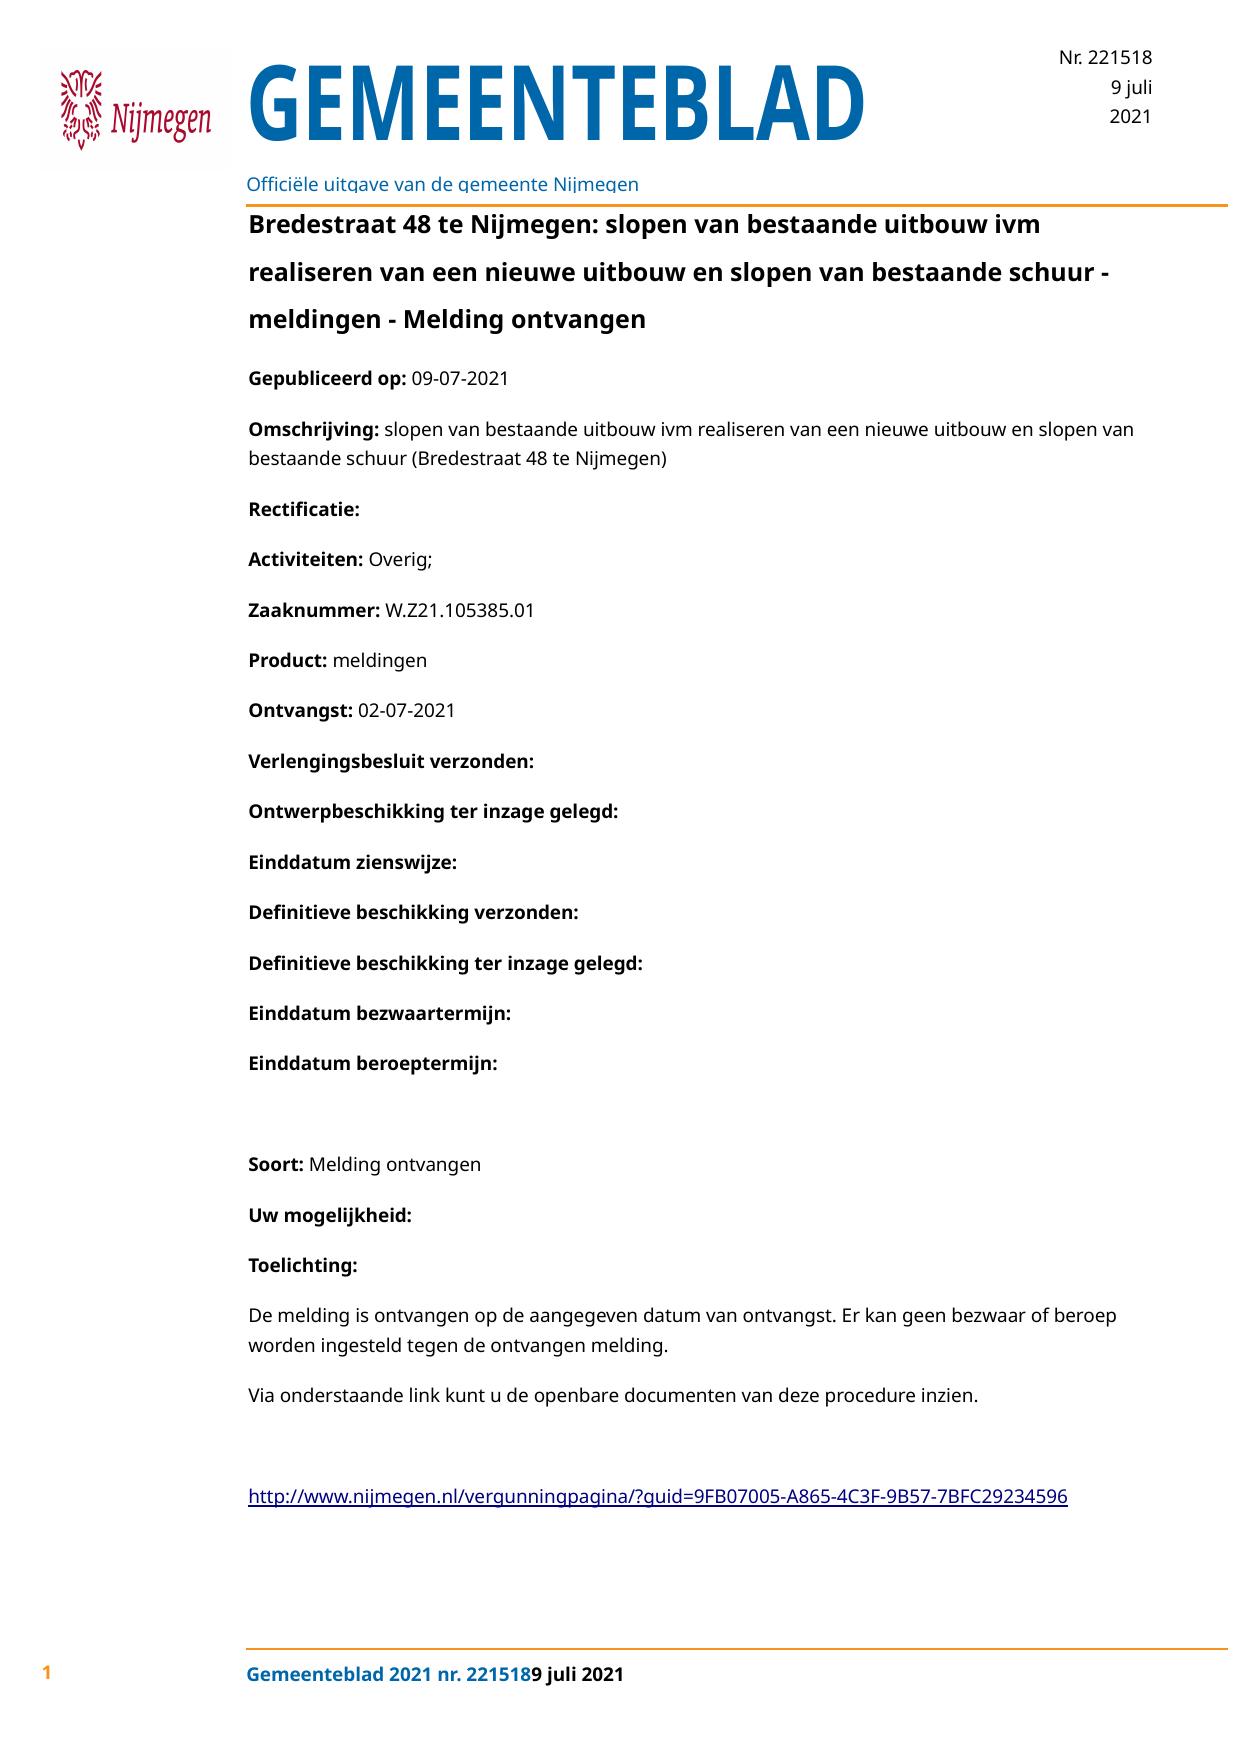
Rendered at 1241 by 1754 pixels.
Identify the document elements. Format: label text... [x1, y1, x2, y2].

text Via onderstaande link kunt u de openbare documenten van deze procedure inzien. [248, 1383, 1152, 1408]
picture [41, 47, 231, 172]
text Rectificatie: [248, 496, 1152, 522]
text Einddatum bezwaartermijn: [248, 1000, 1152, 1026]
text Toelichting: [248, 1252, 1152, 1278]
text Soort: Melding ontvangen [248, 1151, 1152, 1177]
text Bredestraat 48 te Nijmegen: slopen van bestaande uitbouw ivm realiseren van een nieuwe uitbouw en slopen van bestaande schuur - meldingen - Melding ontvangen [248, 207, 1152, 336]
text Ontvangst: 02-07-2021 [248, 698, 1152, 723]
text De melding is ontvangen op de aangegeven datum van ontvangst. Er kan geen bezwaar of beroep worden ingesteld tegen de ontvangen melding. [248, 1303, 1152, 1358]
text Einddatum beroeptermijn: [248, 1051, 1152, 1076]
text Gepubliceerd op: 09-07-2021 [248, 366, 1152, 391]
text http://www.nijmegen.nl/vergunningpagina/?guid=9FB07005-A865-4C3F-9B57-7BFC29234596 [248, 1483, 1152, 1509]
text Product: meldingen [248, 647, 1152, 673]
text Activiteiten: Overig; [248, 546, 1152, 572]
text Zaaknummer: W.Z21.105385.01 [248, 597, 1152, 622]
text Omschrijving: slopen van bestaande uitbouw ivm realiseren van een nieuwe uitbouw en slopen van bestaande schuur (Bredestraat 48 te Nijmegen) [248, 416, 1152, 471]
text Definitieve beschikking ter inzage gelegd: [248, 950, 1152, 975]
text Definitieve beschikking verzonden: [248, 899, 1152, 925]
text Uw mogelijkheid: [248, 1202, 1152, 1227]
text Verlengingsbesluit verzonden: [248, 748, 1152, 774]
text Ontwerpbeschikking ter inzage gelegd: [248, 798, 1152, 824]
text Einddatum zienswijze: [248, 849, 1152, 874]
